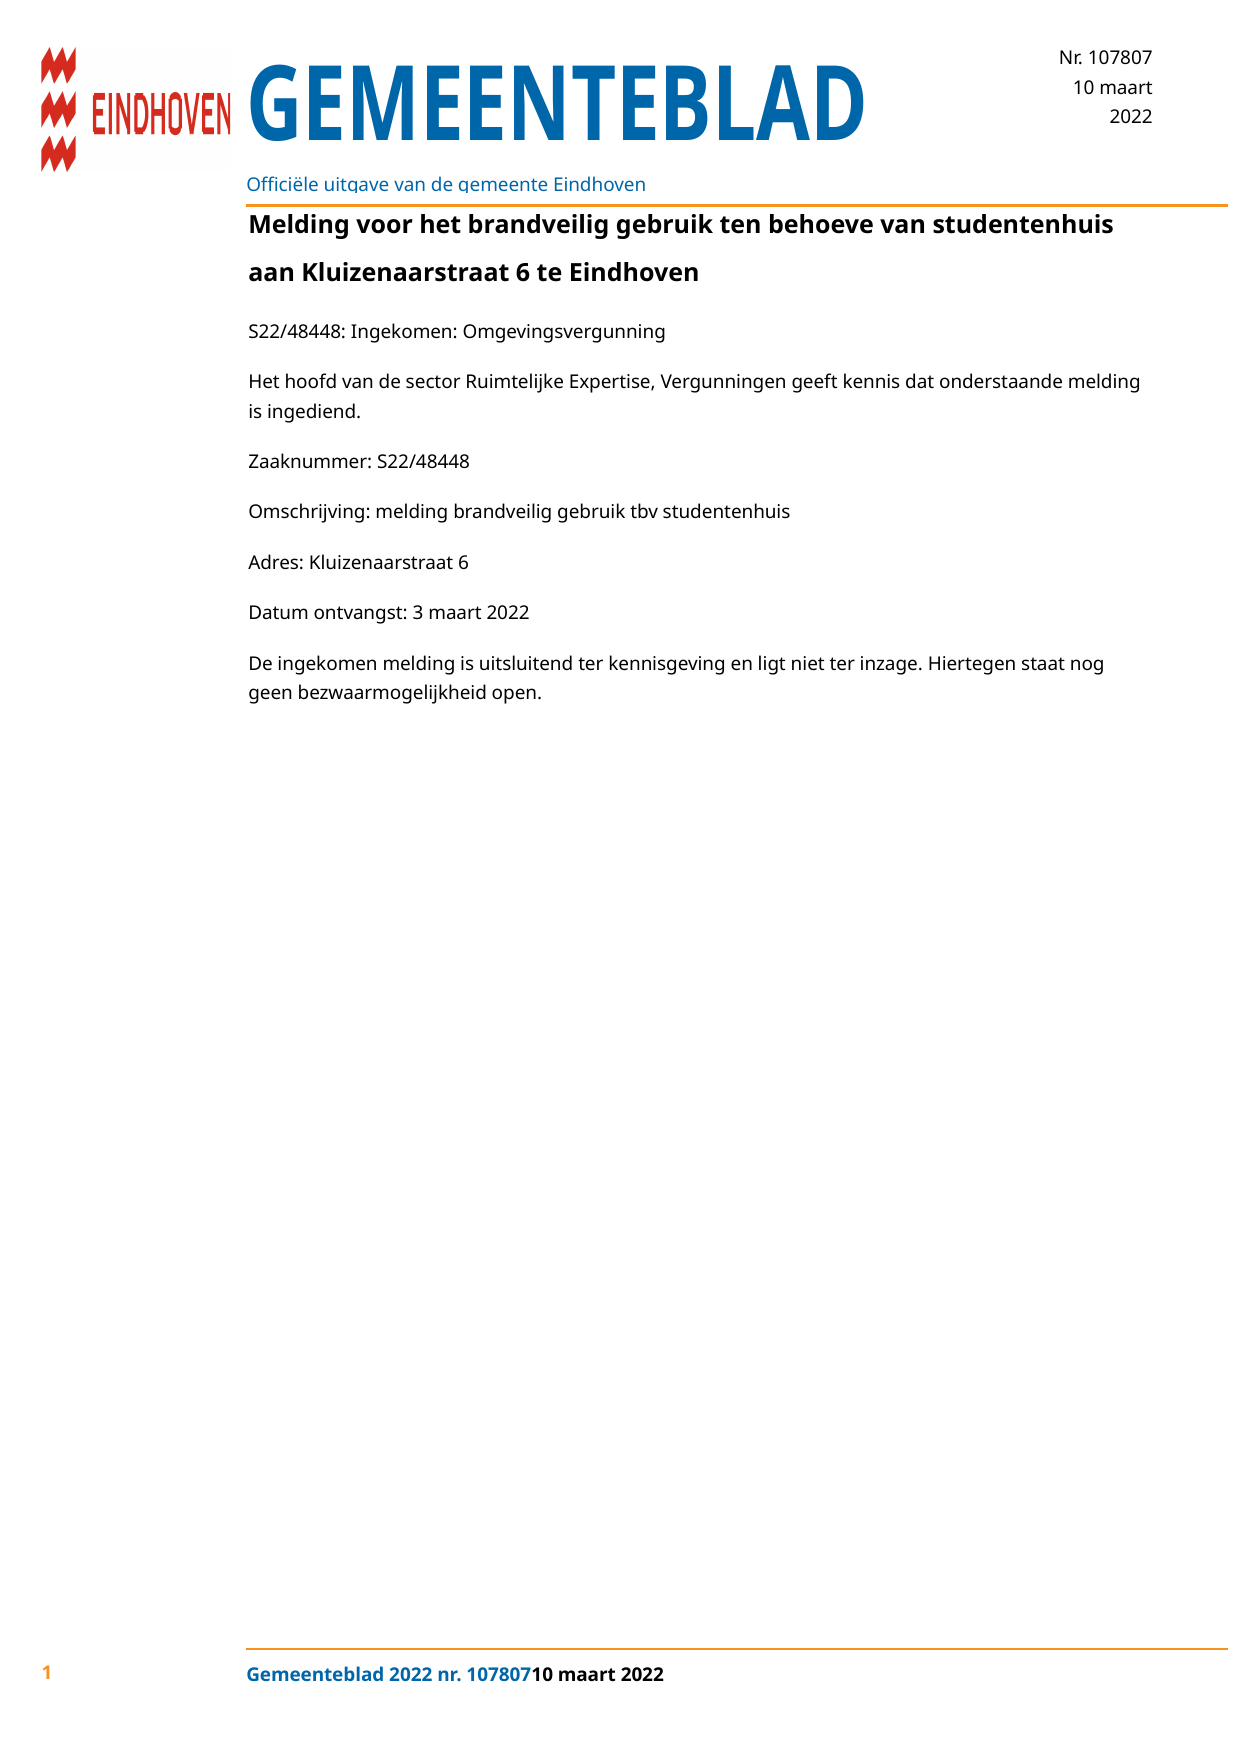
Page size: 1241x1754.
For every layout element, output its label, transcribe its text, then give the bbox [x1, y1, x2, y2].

text Melding voor het brandveilig gebruik ten behoeve van studentenhuis aan Kluizenaarstraat 6 te Eindhoven [248, 207, 1152, 288]
picture [41, 47, 231, 172]
text Adres: Kluizenaarstraat 6 [248, 549, 1152, 575]
text Zaaknummer: S22/48448 [248, 448, 1152, 474]
text Datum ontvangst: 3 maart 2022 [248, 599, 1152, 625]
text S22/48448: Ingekomen: Omgevingsvergunning [248, 318, 1152, 344]
text Omschrijving: melding brandveilig gebruik tbv studentenhuis [248, 499, 1152, 524]
text De ingekomen melding is uitsluitend ter kennisgeving en ligt niet ter inzage. Hiertegen staat nog geen bezwaarmogelijkheid open. [248, 650, 1152, 705]
text Het hoofd van de sector Ruimtelijke Expertise, Vergunningen geeft kennis dat onderstaande melding is ingediend. [248, 368, 1152, 424]
